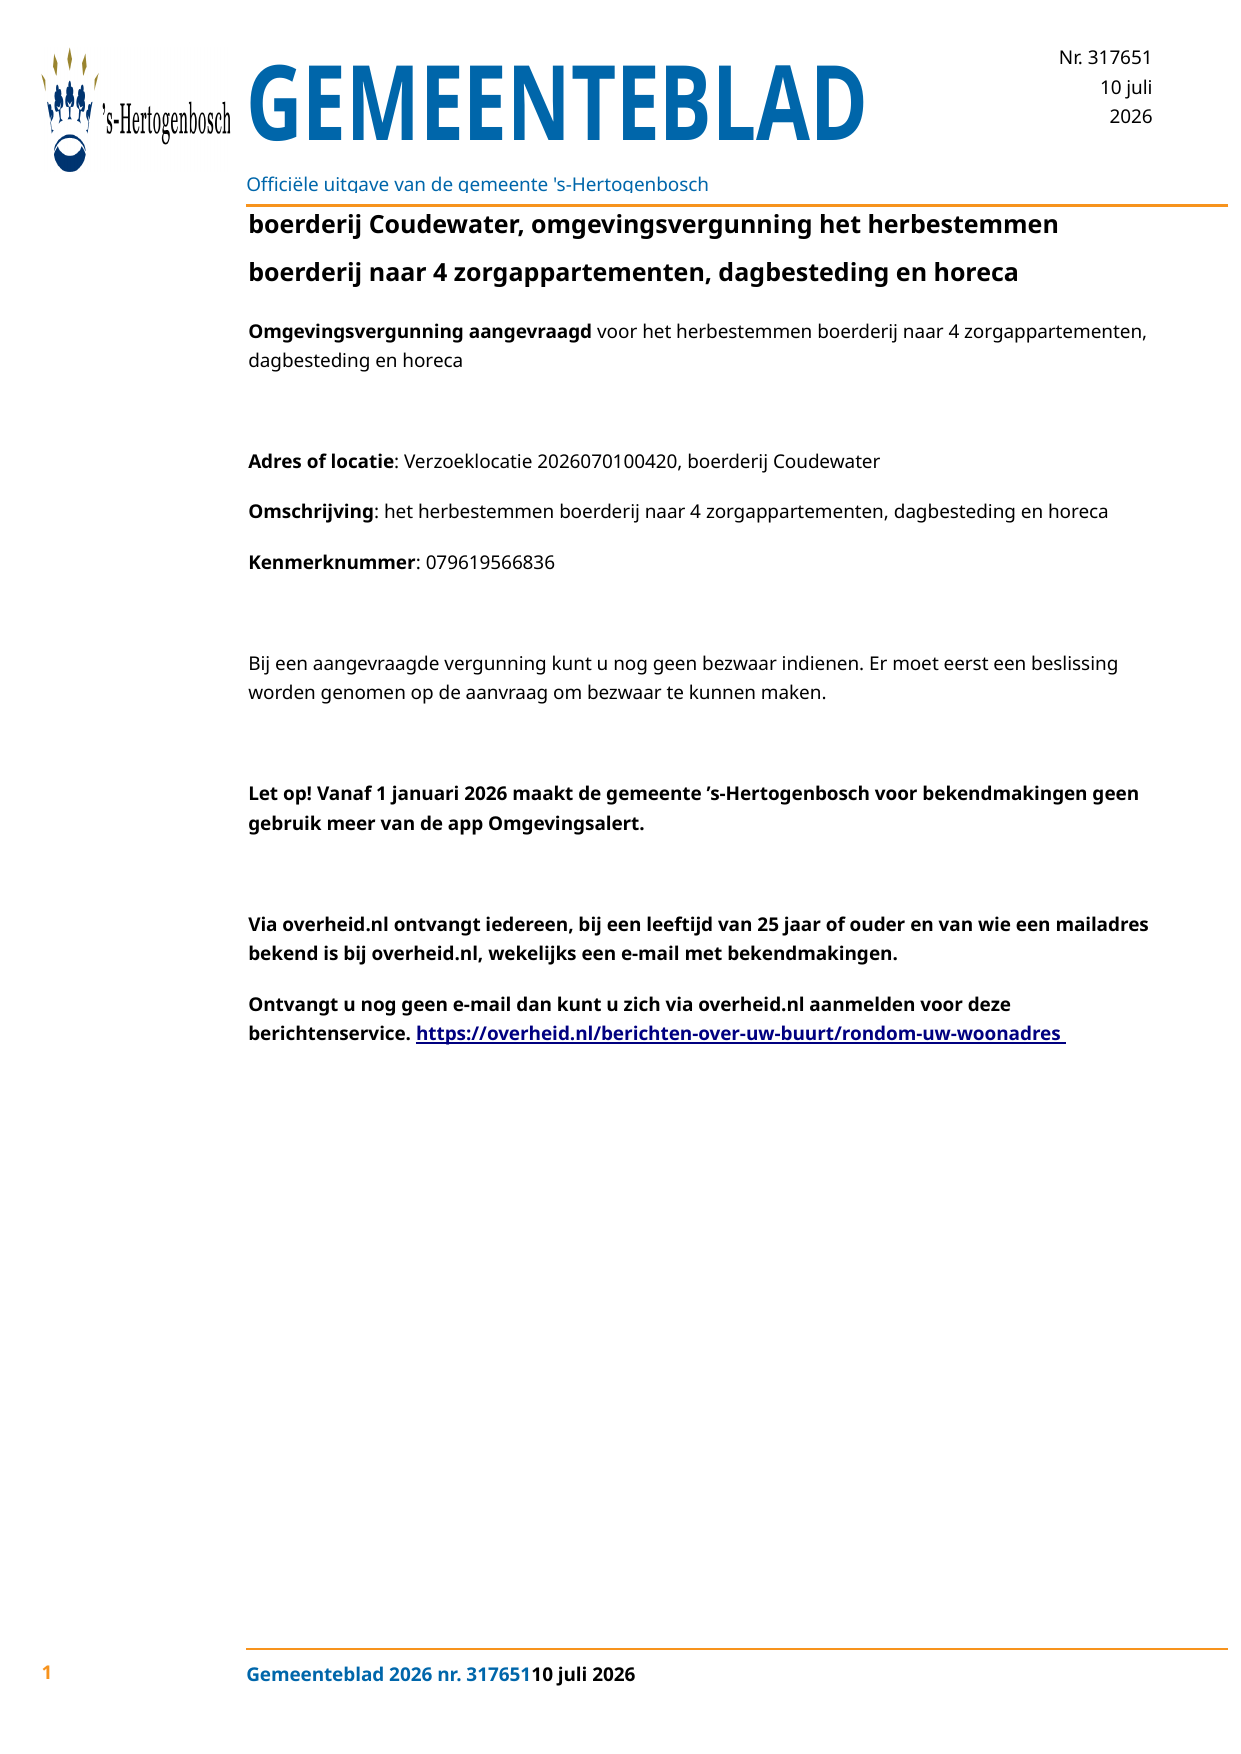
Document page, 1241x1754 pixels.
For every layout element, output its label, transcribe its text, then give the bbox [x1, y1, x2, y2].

text Omschrijving: het herbestemmen boerderij naar 4 zorgappartementen, dagbesteding en horeca [248, 499, 1152, 524]
text Kenmerknummer: 079619566836 [248, 549, 1152, 575]
text Let op! Vanaf 1 januari 2026 maakt de gemeente ’s-Hertogenbosch voor bekendmakingen geen gebruik meer van de app Omgevingsalert. [248, 780, 1152, 836]
text Via overheid.nl ontvangt iedereen, bij een leeftijd van 25 jaar of ouder en van wie een mailadres bekend is bij overheid.nl, wekelijks een e-mail met bekendmakingen. [248, 911, 1152, 966]
text Omgevingsvergunning aangevraagd voor het herbestemmen boerderij naar 4 zorgappartementen, dagbesteding en horeca [248, 318, 1152, 373]
text Adres of locatie: Verzoeklocatie 2026070100420, boerderij Coudewater [248, 448, 1152, 474]
picture [41, 47, 231, 172]
text Ontvangt u nog geen e-mail dan kunt u zich via overheid.nl aanmelden voor deze berichtenservice. https://overheid.nl/berichten-over-uw-buurt/rondom-uw-woonadres [248, 991, 1152, 1046]
text Bij een aangevraagde vergunning kunt u nog geen bezwaar indienen. Er moet eerst een beslissing worden genomen op de aanvraag om bezwaar te kunnen maken. [248, 650, 1152, 705]
text boerderij Coudewater, omgevingsvergunning het herbestemmen boerderij naar 4 zorgappartementen, dagbesteding en horeca [248, 207, 1152, 288]
